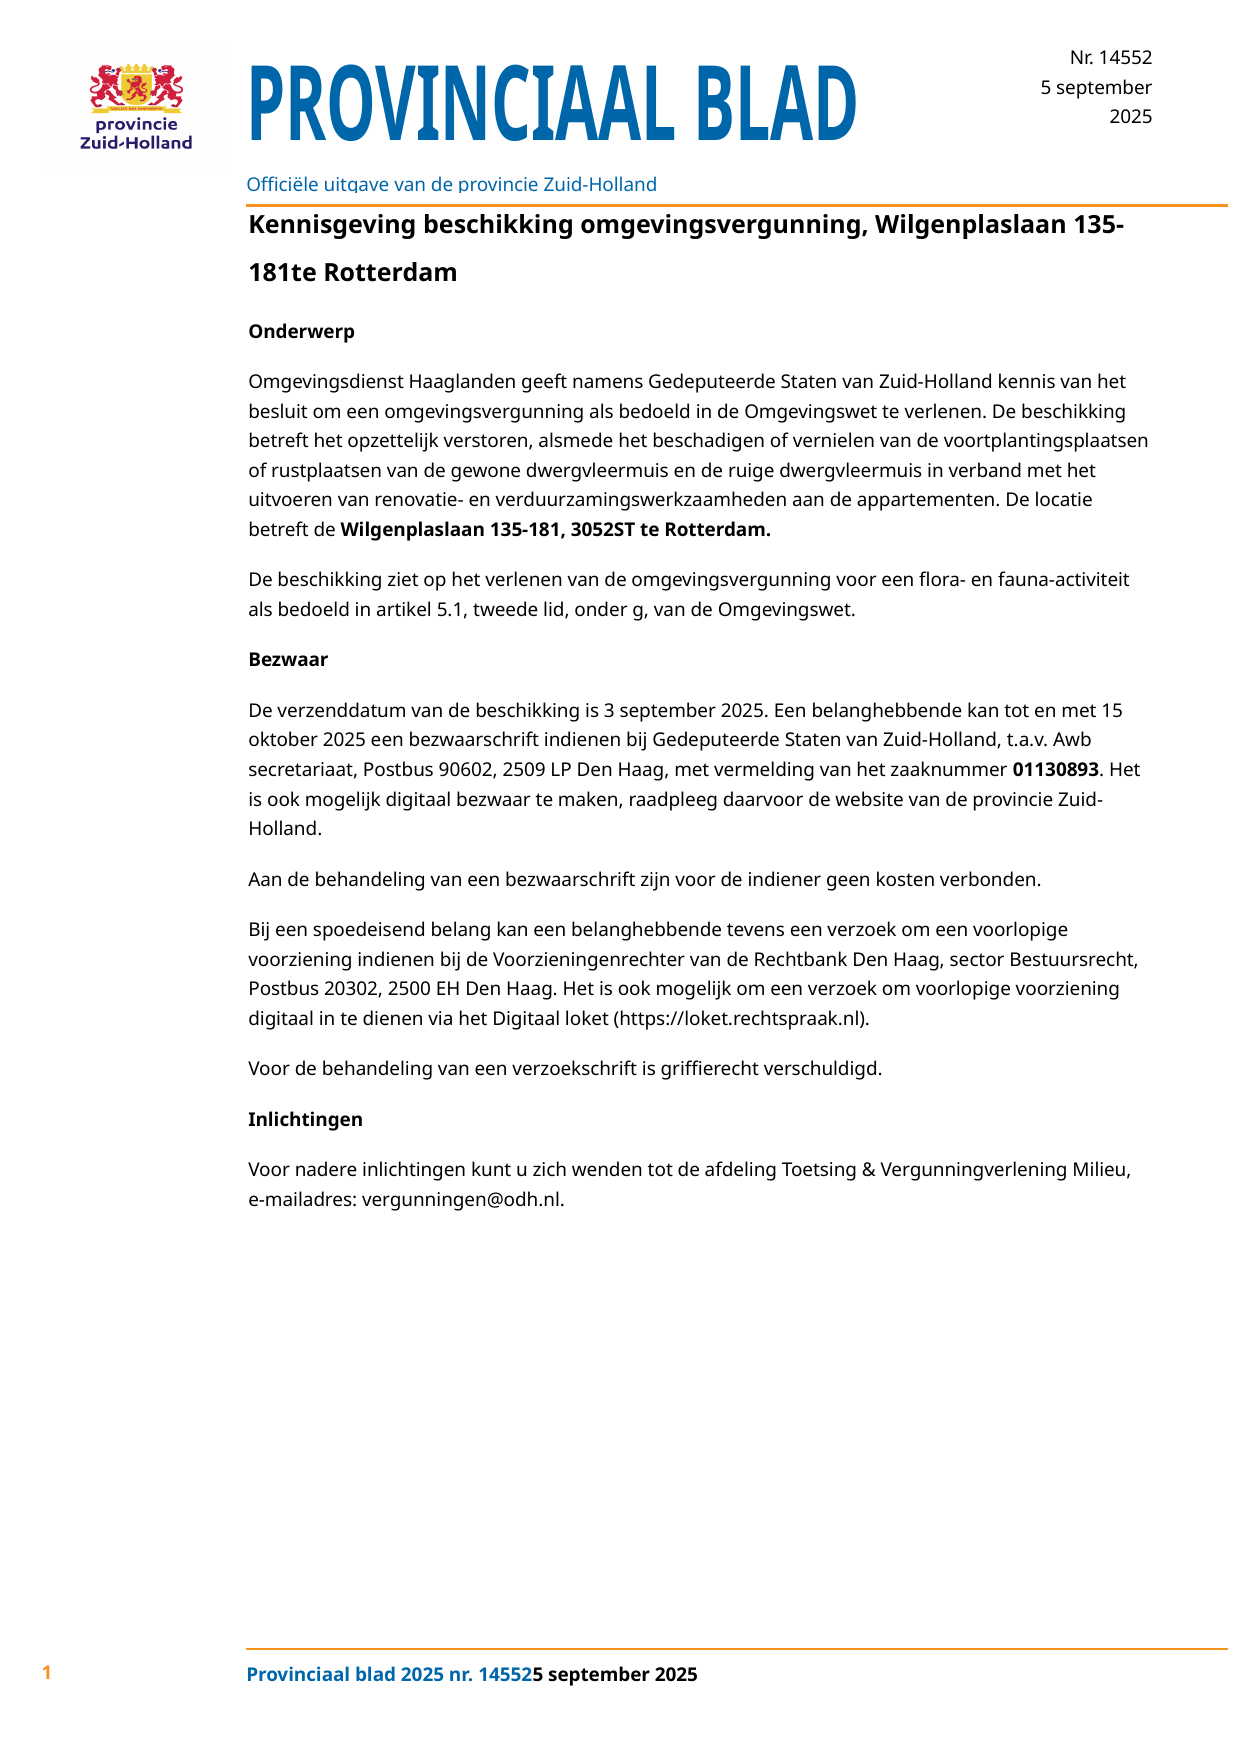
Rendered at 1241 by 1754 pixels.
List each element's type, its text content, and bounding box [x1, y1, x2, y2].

picture [41, 47, 231, 172]
text Aan de behandeling van een bezwaarschrift zijn voor de indiener geen kosten verbonden. [248, 866, 1152, 892]
text Onderwerp [248, 318, 1152, 344]
text De beschikking ziet op het verlenen van de omgevingsvergunning voor een flora- en fauna-activiteit als bedoeld in artikel 5.1, tweede lid, onder g, van de Omgevingswet. [248, 567, 1152, 622]
text Kennisgeving beschikking omgevingsvergunning, Wilgenplaslaan 135-181te Rotterdam [248, 207, 1152, 288]
text Voor nadere inlichtingen kunt u zich wenden tot de afdeling Toetsing & Vergunningverlening Milieu, e-mailadres: vergunningen@odh.nl. [248, 1156, 1152, 1212]
text Bij een spoedeisend belang kan een belanghebbende tevens een verzoek om een voorlopige voorziening indienen bij de Voorzieningenrechter van de Rechtbank Den Haag, sector Bestuursrecht, Postbus 20302, 2500 EH Den Haag. Het is ook mogelijk om een verzoek om voorlopige voorziening digitaal in te dienen via het Digitaal loket (https://loket.rechtspraak.nl). [248, 916, 1152, 1031]
text Omgevingsdienst Haaglanden geeft namens Gedeputeerde Staten van Zuid-Holland kennis van het besluit om een omgevingsvergunning als bedoeld in de Omgevingswet te verlenen. De beschikking betreft het opzettelijk verstoren, alsmede het beschadigen of vernielen van de voortplantingsplaatsen of rustplaatsen van de gewone dwergvleermuis en de ruige dwergvleermuis in verband met het uitvoeren van renovatie- en verduurzamingswerkzaamheden aan de appartementen. De locatie betreft de Wilgenplaslaan 135-181, 3052ST te Rotterdam. [248, 368, 1152, 542]
text De verzenddatum van de beschikking is 3 september 2025. Een belanghebbende kan tot en met 15 oktober 2025 een bezwaarschrift indienen bij Gedeputeerde Staten van Zuid-Holland, t.a.v. Awb secretariaat, Postbus 90602, 2509 LP Den Haag, met vermelding van het zaaknummer 01130893. Het is ook mogelijk digitaal bezwaar te maken, raadpleeg daarvoor de website van de provincie Zuid-Holland. [248, 697, 1152, 841]
text Inlichtingen [248, 1106, 1152, 1132]
text Voor de behandeling van een verzoekschrift is griffierecht verschuldigd. [248, 1055, 1152, 1081]
text Bezwaar [248, 647, 1152, 672]
